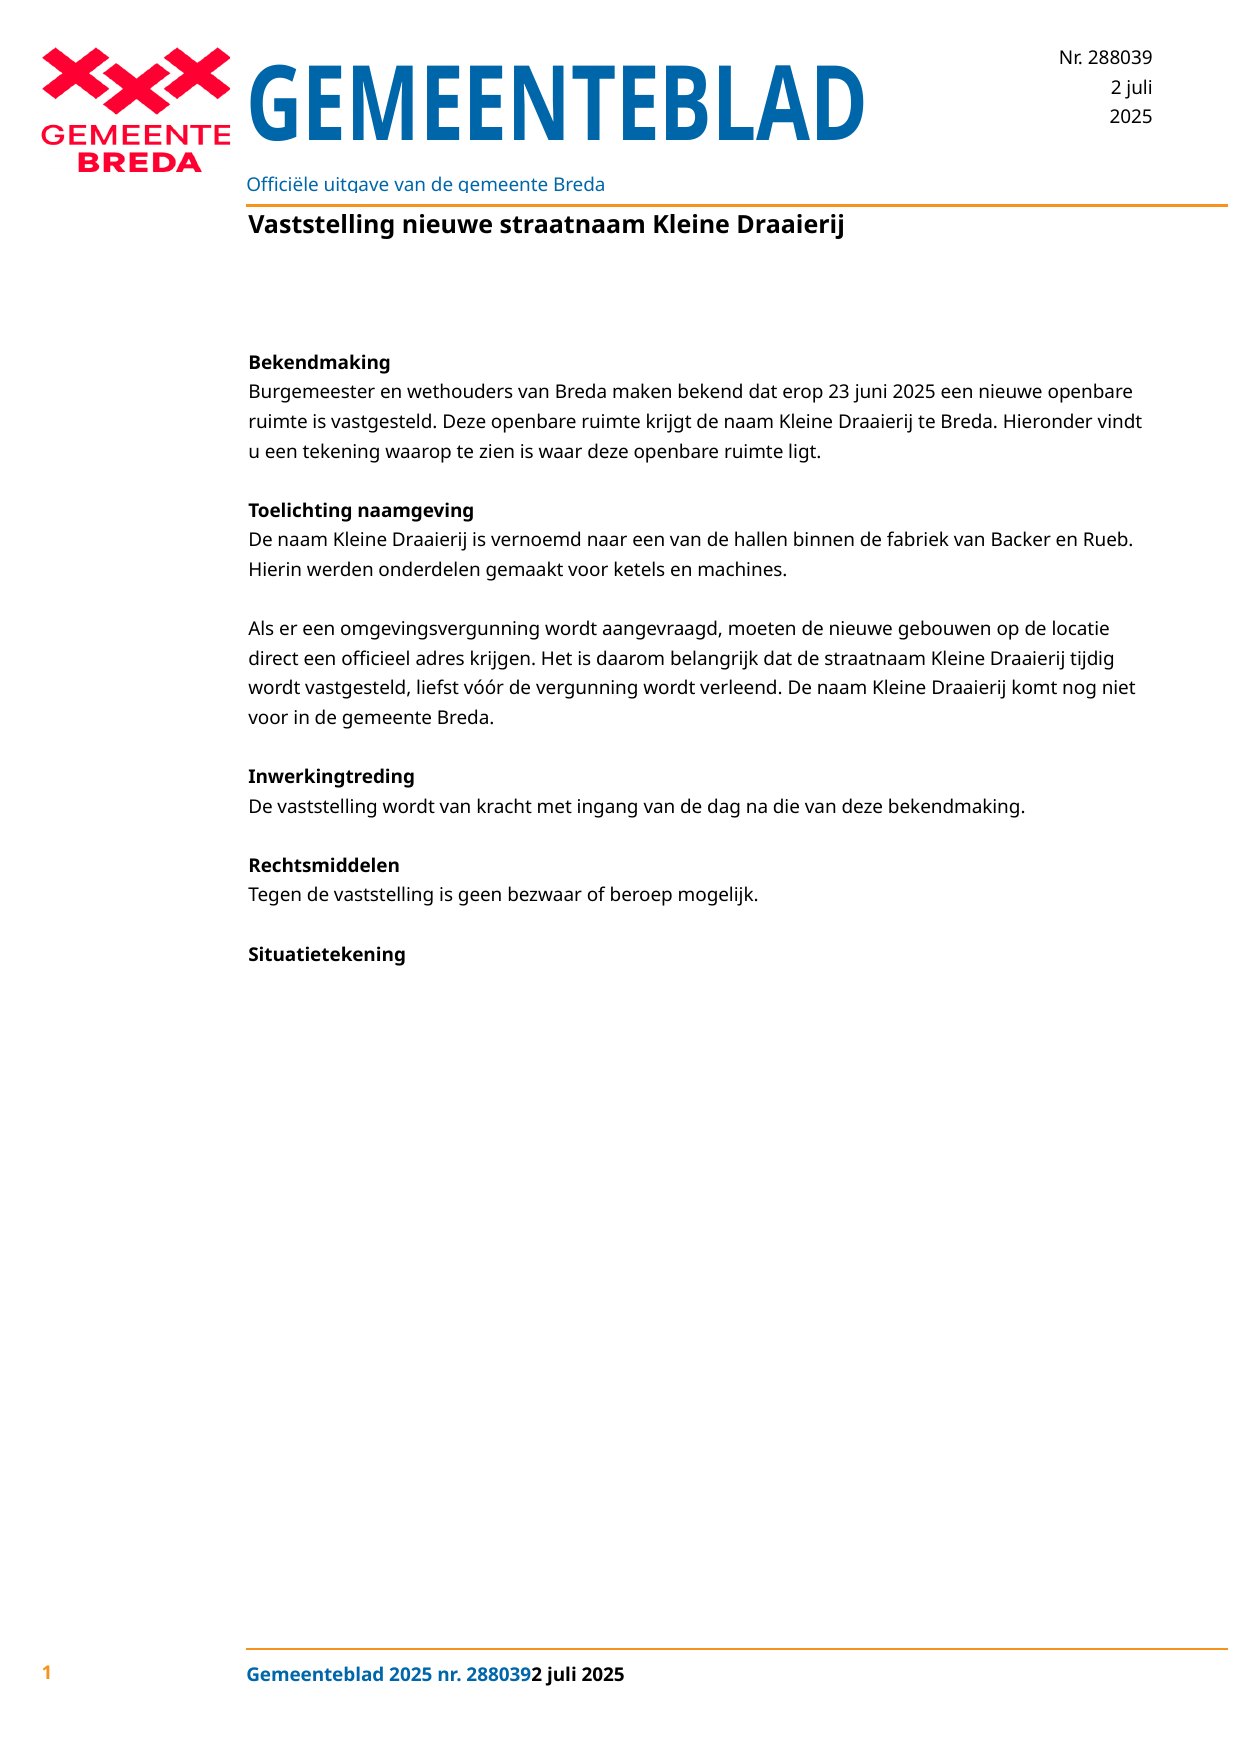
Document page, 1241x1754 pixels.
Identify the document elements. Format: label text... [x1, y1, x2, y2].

text Situatietekening [248, 941, 1152, 967]
picture [41, 47, 231, 172]
text Bekendmaking [248, 349, 1152, 375]
text Vaststelling nieuwe straatnaam Kleine Draaierij [248, 207, 1152, 241]
text Als er een omgevingsvergunning wordt aangevraagd, moeten de nieuwe gebouwen op de locatie direct een officieel adres krijgen. Het is daarom belangrijk dat de straatnaam Kleine Draaierij tijdig wordt vastgesteld, liefst vóór de vergunning wordt verleend. De naam Kleine Draaierij komt nog niet voor in de gemeente Breda. [248, 615, 1152, 730]
text De naam Kleine Draaierij is vernoemd naar een van de hallen binnen de fabriek van Backer en Rueb. Hierin werden onderdelen gemaakt voor ketels en machines. [248, 527, 1152, 582]
text Inwerkingtreding [248, 763, 1152, 789]
text Toelichting naamgeving [248, 497, 1152, 523]
text De vaststelling wordt van kracht met ingang van de dag na die van deze bekendmaking. [248, 793, 1152, 819]
text Tegen de vaststelling is geen bezwaar of beroep mogelijk. [248, 882, 1152, 907]
text Rechtsmiddelen [248, 852, 1152, 878]
text Burgemeester en wethouders van Breda maken bekend dat erop 23 juni 2025 een nieuwe openbare ruimte is vastgesteld. Deze openbare ruimte krijgt de naam Kleine Draaierij te Breda. Hieronder vindt u een tekening waarop te zien is waar deze openbare ruimte ligt. [248, 379, 1152, 464]
